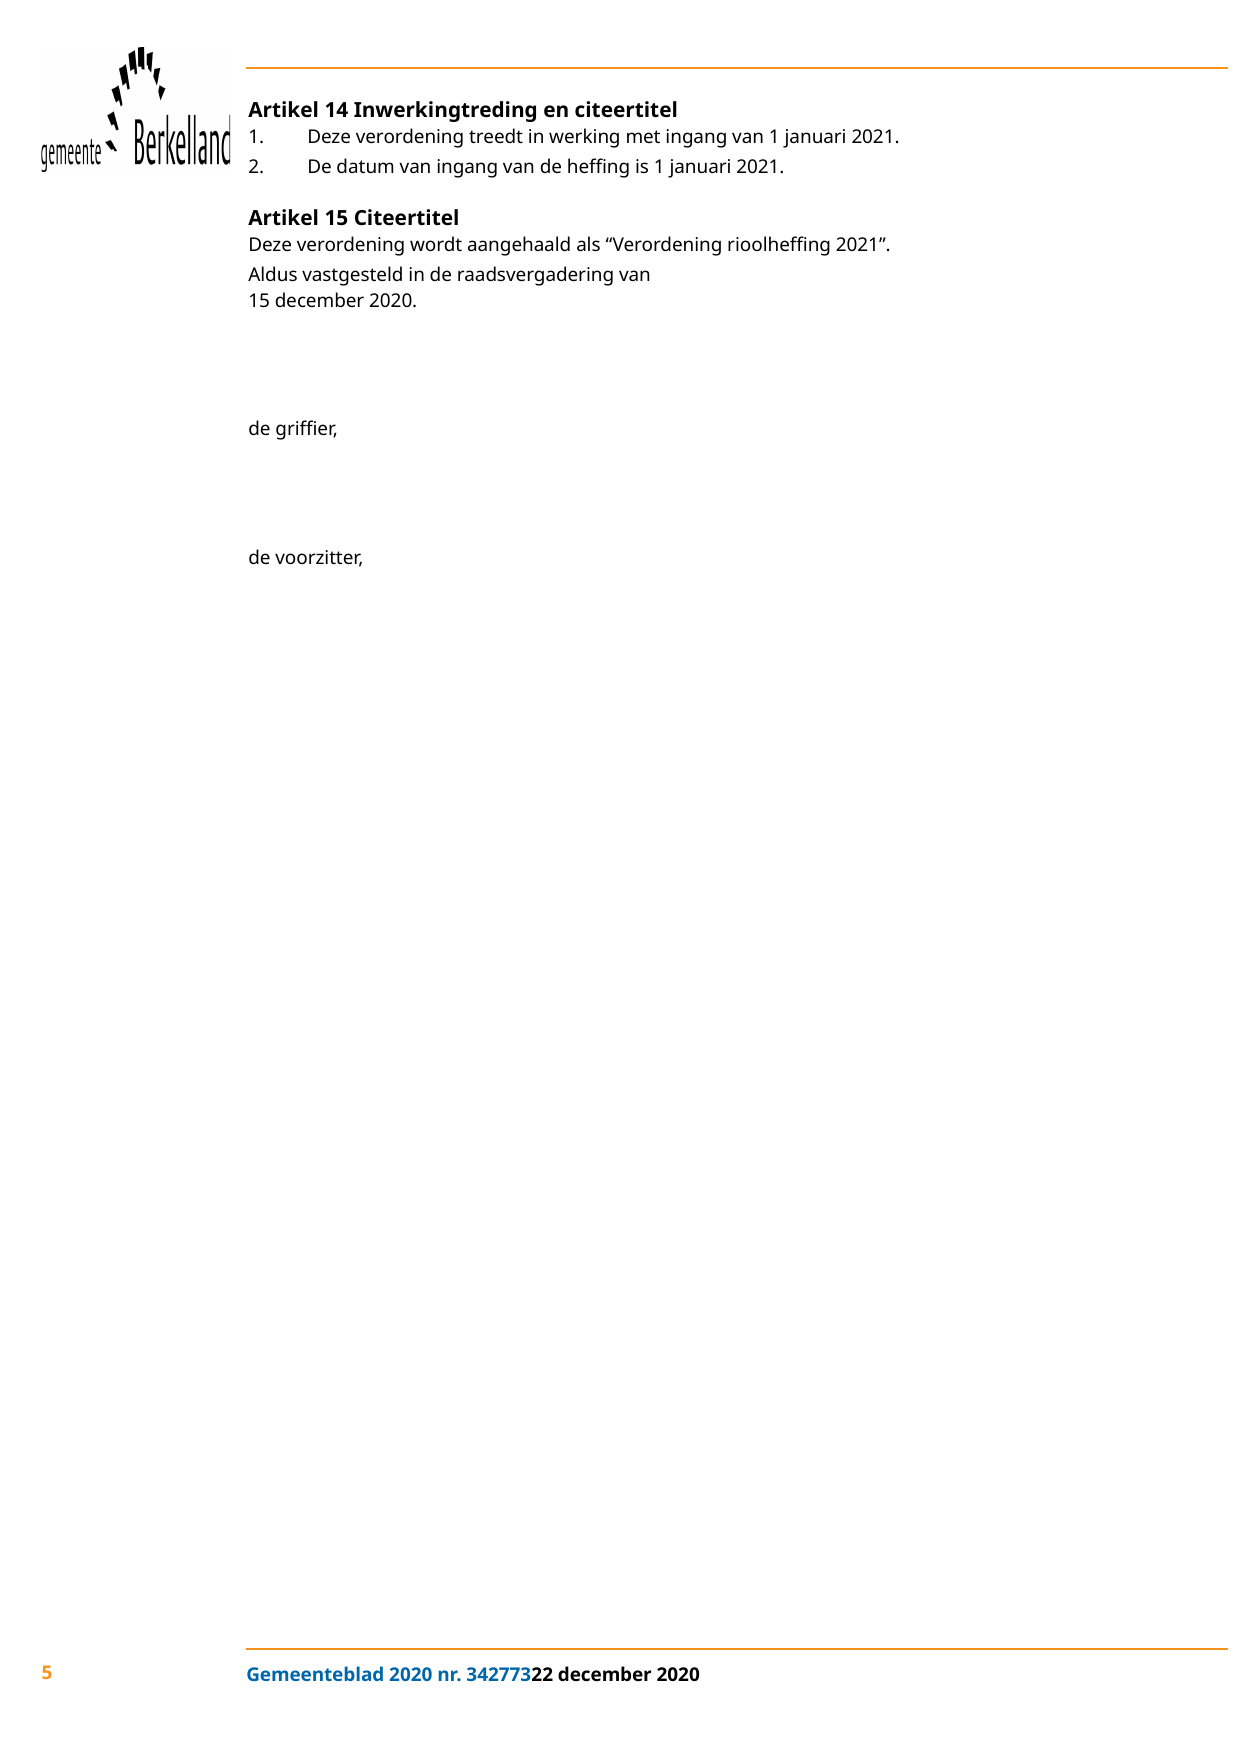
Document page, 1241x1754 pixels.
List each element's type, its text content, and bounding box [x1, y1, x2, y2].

list Deze verordening treedt in werking met ingang van 1 januari 2021. [248, 123, 1152, 149]
list De datum van ingang van de heffing is 1 januari 2021. [248, 153, 1152, 178]
text de voorzitter, [248, 544, 1152, 570]
picture [41, 47, 231, 172]
text Aldus vastgesteld in de raadsvergadering van [248, 261, 1152, 287]
text Artikel 14 Inwerkingtreding en citeertitel [248, 95, 1152, 123]
text de griffier, [248, 416, 1152, 441]
text Artikel 15 Citeertitel [248, 203, 1152, 232]
text 15 december 2020. [248, 287, 1152, 313]
text Deze verordening wordt aangehaald als “Verordening rioolheffing 2021”. [248, 232, 1152, 257]
